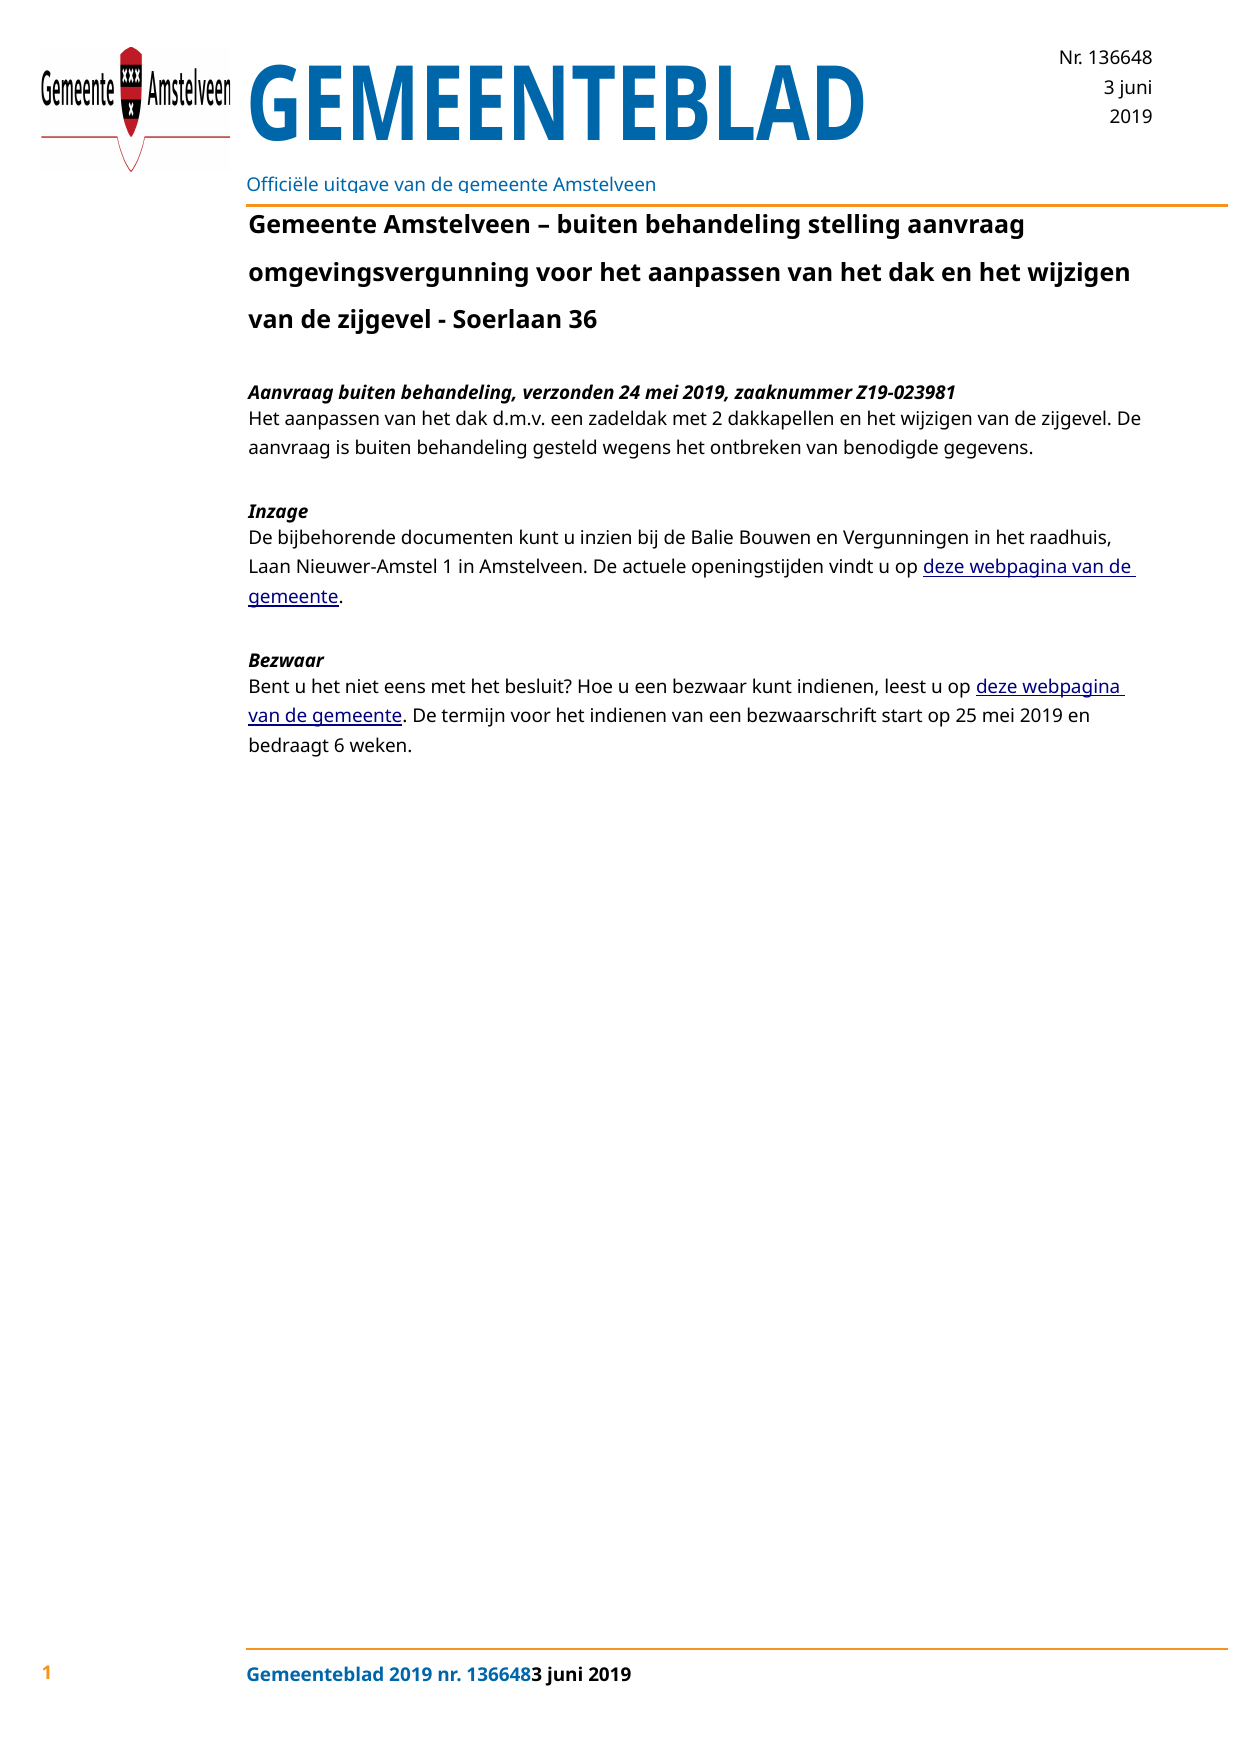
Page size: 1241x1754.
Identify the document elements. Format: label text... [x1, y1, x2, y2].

text De bijbehorende documenten kunt u inzien bij de Balie Bouwen en Vergunningen in het raadhuis, Laan Nieuwer-Amstel 1 in Amstelveen. De actuele openingstijden vindt u op deze webpagina van de gemeente. [248, 524, 1152, 609]
text Inzage [248, 498, 1152, 524]
text Aanvraag buiten behandeling, verzonden 24 mei 2019, zaaknummer Z19-023981 [248, 379, 1152, 405]
text Bent u het niet eens met het besluit? Hoe u een bezwaar kunt indienen, leest u op deze webpagina van de gemeente. De termijn voor het indienen van een bezwaarschrift start op 25 mei 2019 en bedraagt 6 weken. [248, 673, 1152, 758]
text Bezwaar [248, 647, 1152, 673]
picture [41, 47, 231, 172]
text Het aanpassen van het dak d.m.v. een zadeldak met 2 dakkapellen en het wijzigen van de zijgevel. De aanvraag is buiten behandeling gesteld wegens het ontbreken van benodigde gegevens. [248, 405, 1152, 460]
text Gemeente Amstelveen – buiten behandeling stelling aanvraag omgevingsvergunning voor het aanpassen van het dak en het wijzigen van de zijgevel - Soerlaan 36 [248, 207, 1152, 336]
